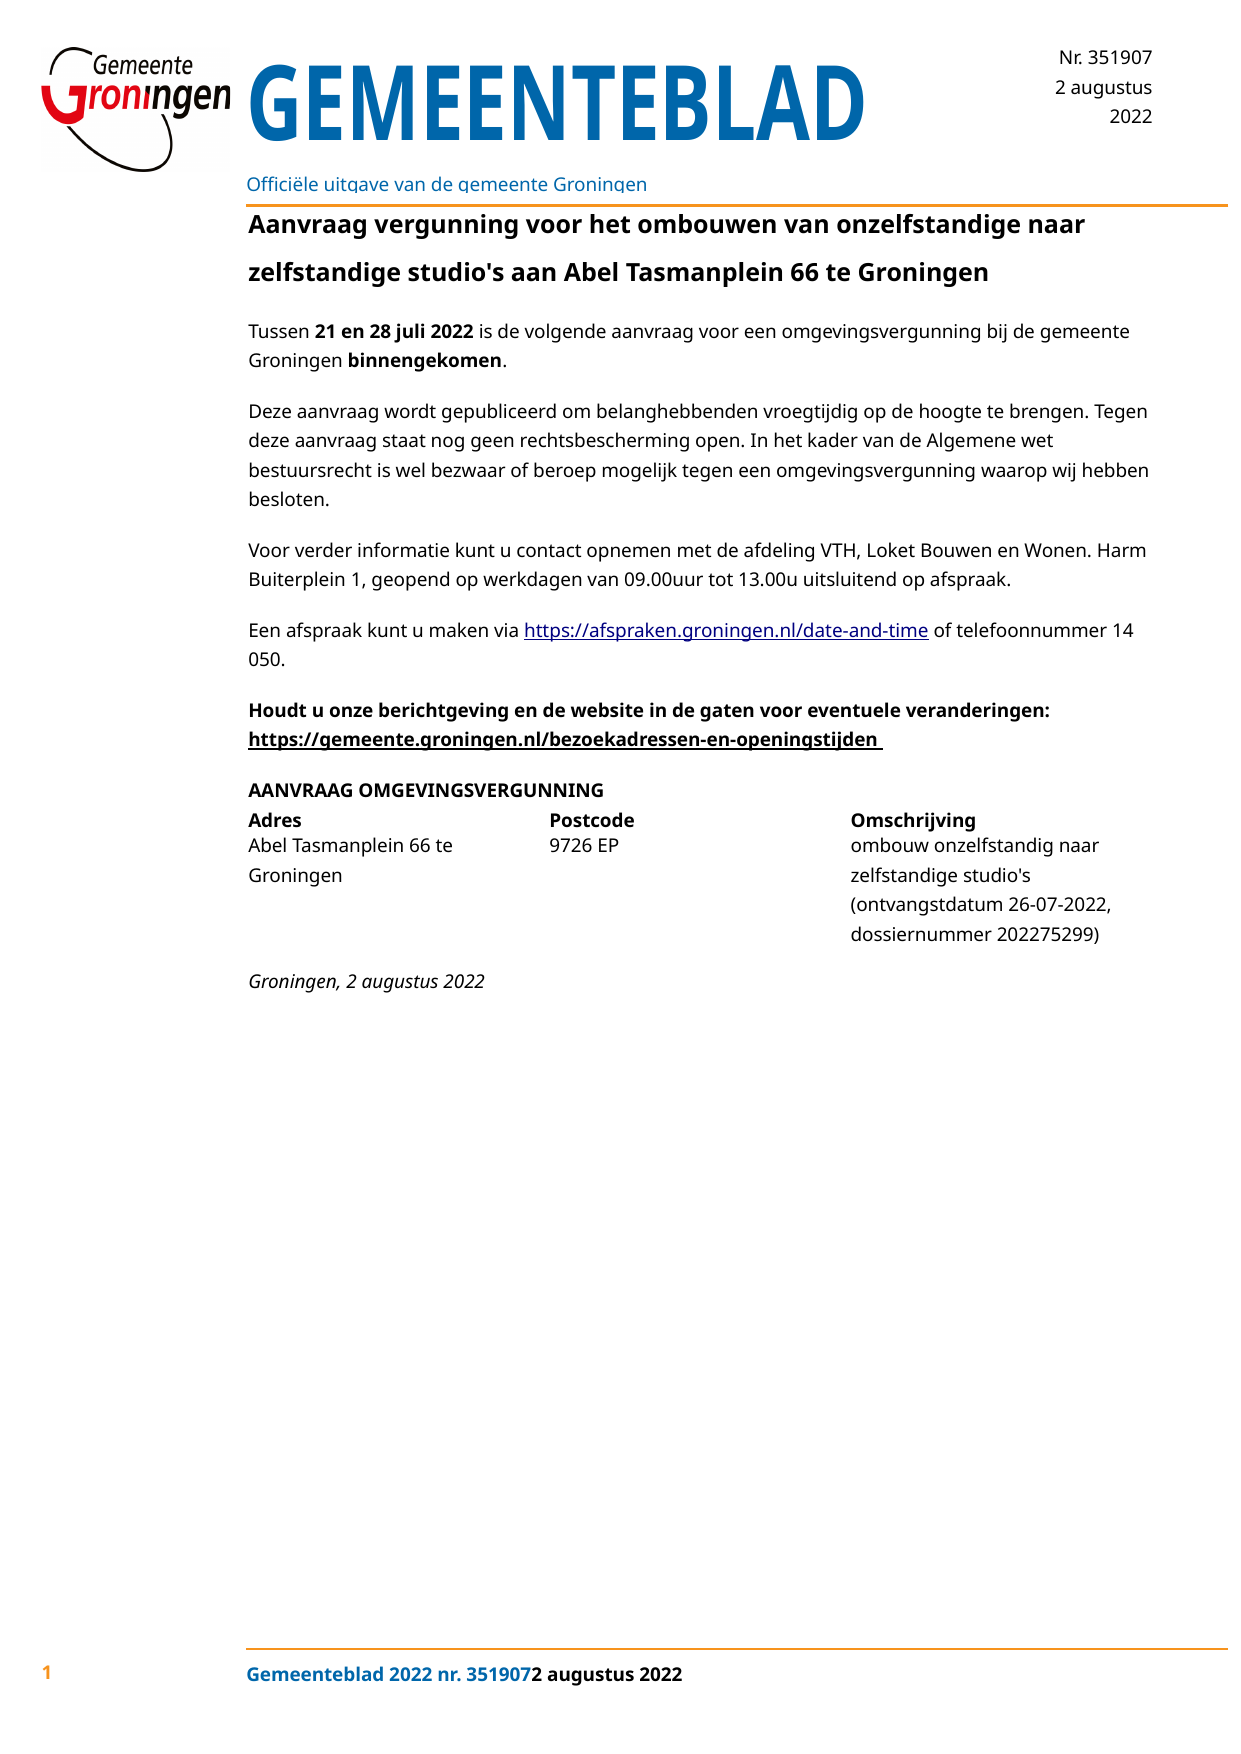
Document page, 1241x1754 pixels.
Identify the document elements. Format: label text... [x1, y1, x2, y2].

table_cell ombouw onzelfstandig naar zelfstandige studio's (ontvangstdatum 26-07-2022, dossiernummer 202275299) [850, 833, 1152, 947]
text Deze aanvraag wordt gepubliceerd om belanghebbenden vroegtijdig op de hoogte te brengen. Tegen deze aanvraag staat nog geen rechtsbescherming open. In het kader van de Algemene wet bestuursrecht is wel bezwaar of beroep mogelijk tegen een omgevingsvergunning waarop wij hebben besloten. [248, 398, 1152, 512]
table_cell Abel Tasmanplein 66 te Groningen [248, 833, 549, 947]
text AANVRAAG OMGEVINGSVERGUNNING [248, 777, 1152, 803]
text Houdt u onze berichtgeving en de website in de gaten voor eventuele veranderingen: https://gemeente.groningen.nl/bezoekadressen-en-openingstijden [248, 697, 1152, 752]
text Groningen, 2 augustus 2022 [248, 968, 1152, 994]
text Voor verder informatie kunt u contact opnemen met de afdeling VTH, Loket Bouwen en Wonen. Harm Buiterplein 1, geopend op werkdagen van 09.00uur tot 13.00u uitsluitend op afspraak. [248, 537, 1152, 592]
table_header Postcode [549, 807, 850, 832]
text Een afspraak kunt u maken via https://afspraken.groningen.nl/date-and-time of telefoonnummer 14 050. [248, 617, 1152, 672]
text Aanvraag vergunning voor het ombouwen van onzelfstandige naar zelfstandige studio's aan Abel Tasmanplein 66 te Groningen [248, 207, 1152, 288]
table_header Omschrijving [850, 807, 1152, 832]
table_cell 9726 EP [549, 833, 850, 947]
text Tussen 21 en 28 juli 2022 is de volgende aanvraag voor een omgevingsvergunning bij de gemeente Groningen binnengekomen. [248, 318, 1152, 373]
table_header Adres [248, 807, 549, 832]
picture [41, 47, 231, 172]
